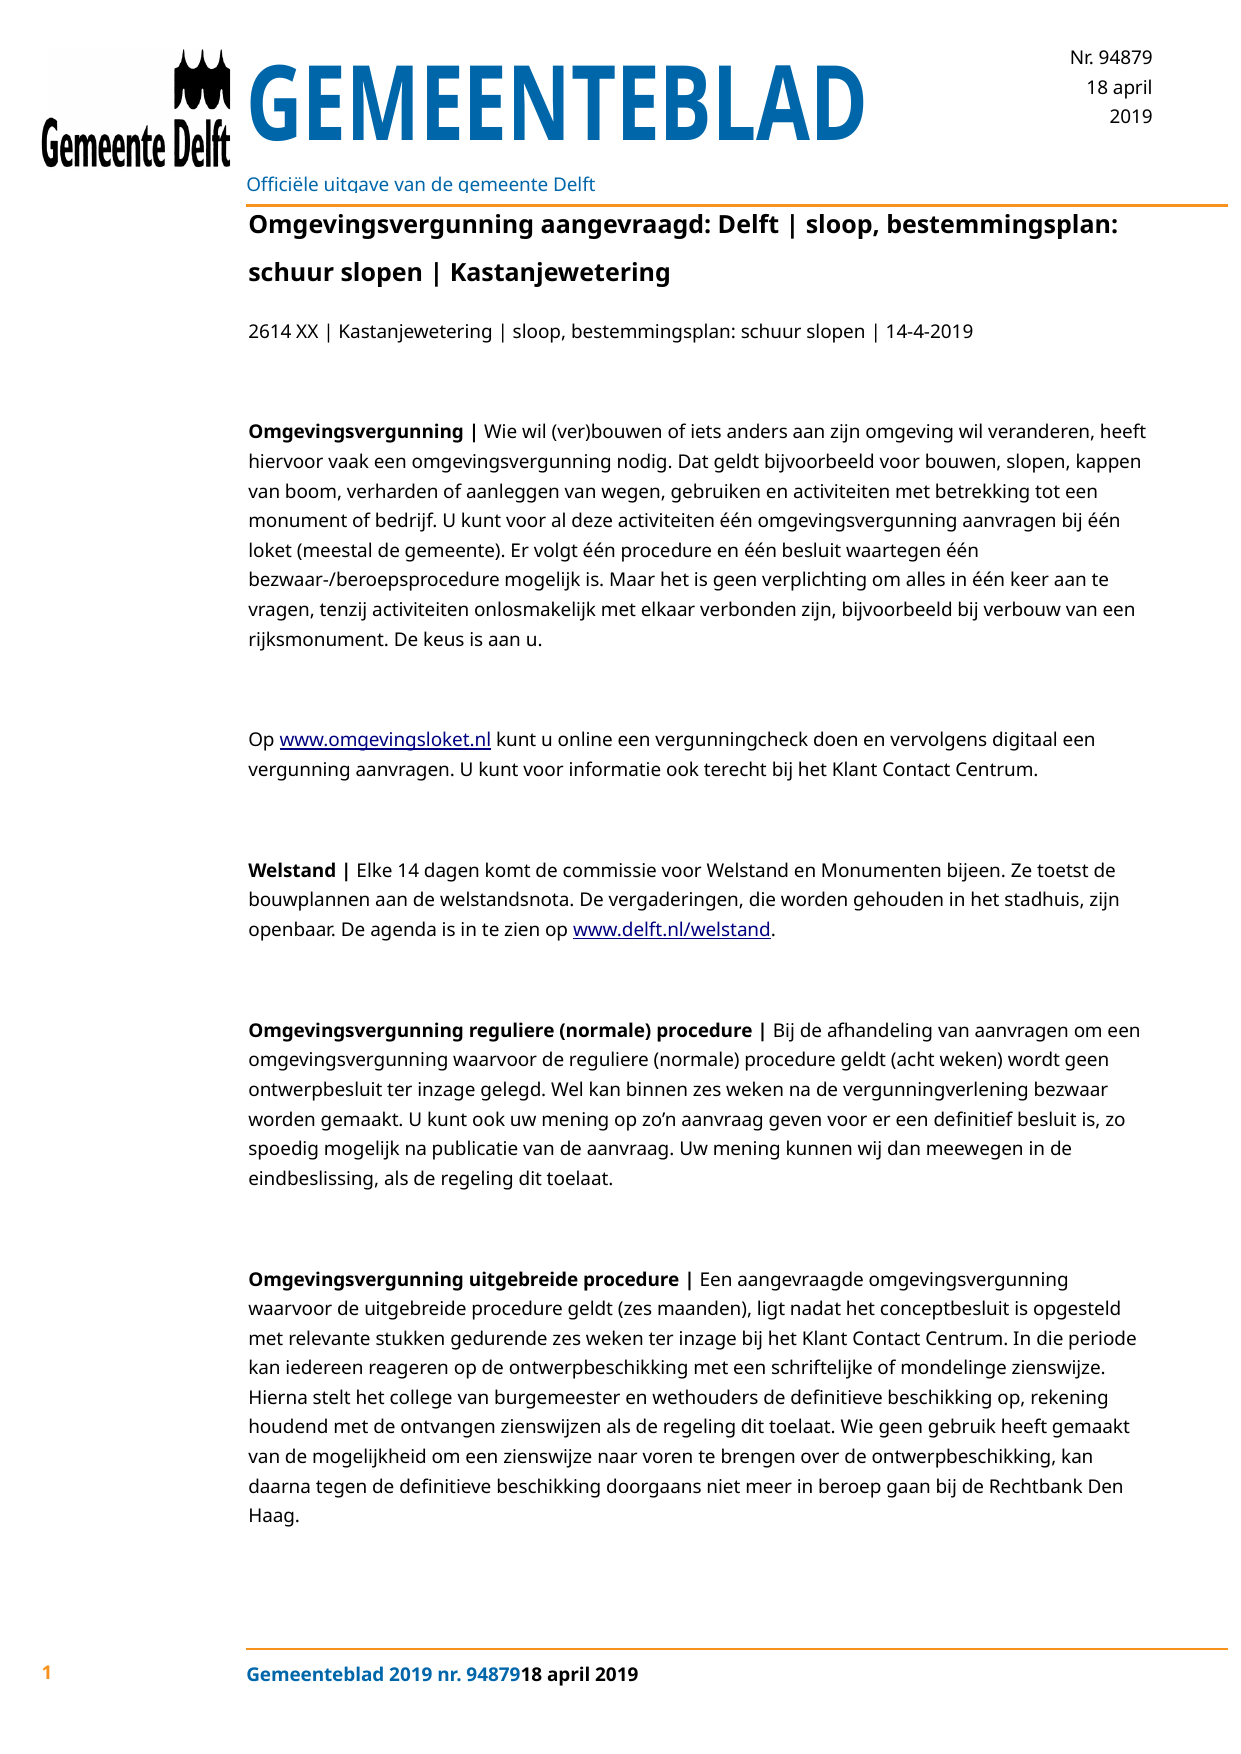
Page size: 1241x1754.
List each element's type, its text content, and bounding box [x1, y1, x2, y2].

text Op www.omgevingsloket.nl kunt u online een vergunningcheck doen en vervolgens digitaal een vergunning aanvragen. U kunt voor informatie ook terecht bij het Klant Contact Centrum. [248, 727, 1152, 782]
text Welstand | Elke 14 dagen komt de commissie voor Welstand en Monumenten bijeen. Ze toetst de bouwplannen aan de welstandsnota. De vergaderingen, die worden gehouden in het stadhuis, zijn openbaar. De agenda is in te zien op www.delft.nl/welstand. [248, 857, 1152, 942]
text Omgevingsvergunning uitgebreide procedure | Een aangevraagde omgevingsvergunning waarvoor de uitgebreide procedure geldt (zes maanden), ligt nadat het conceptbesluit is opgesteld met relevante stukken gedurende zes weken ter inzage bij het Klant Contact Centrum. In die periode kan iedereen reageren op de ontwerpbeschikking met een schriftelijke of mondelinge zienswijze. Hierna stelt het college van burgemeester en wethouders de definitieve beschikking op, rekening houdend met de ontvangen zienswijzen als de regeling dit toelaat. Wie geen gebruik heeft gemaakt van de mogelijkheid om een zienswijze naar voren te brengen over de ontwerpbeschikking, kan daarna tegen de definitieve beschikking doorgaans niet meer in beroep gaan bij de Rechtbank Den Haag. [248, 1266, 1152, 1528]
text Omgevingsvergunning reguliere (normale) procedure | Bij de afhandeling van aanvragen om een omgevingsvergunning waarvoor de reguliere (normale) procedure geldt (acht weken) wordt geen ontwerpbesluit ter inzage gelegd. Wel kan binnen zes weken na de vergunningverlening bezwaar worden gemaakt. U kunt ook uw mening op zo’n aanvraag geven voor er een definitief besluit is, zo spoedig mogelijk na publicatie van de aanvraag. Uw mening kunnen wij dan meewegen in de eindbeslissing, als de regeling dit toelaat. [248, 1017, 1152, 1191]
text 2614 XX | Kastanjewetering | sloop, bestemmingsplan: schuur slopen | 14-4-2019 [248, 318, 1152, 344]
text Omgevingsvergunning | Wie wil (ver)bouwen of iets anders aan zijn omgeving wil veranderen, heeft hiervoor vaak een omgevingsvergunning nodig. Dat geldt bijvoorbeeld voor bouwen, slopen, kappen van boom, verharden of aanleggen van wegen, gebruiken en activiteiten met betrekking tot een monument of bedrijf. U kunt voor al deze activiteiten één omgevingsvergunning aanvragen bij één loket (meestal de gemeente). Er volgt één procedure en één besluit waartegen één bezwaar-/beroepsprocedure mogelijk is. Maar het is geen verplichting om alles in één keer aan te vragen, tenzij activiteiten onlosmakelijk met elkaar verbonden zijn, bijvoorbeeld bij verbouw van een rijksmonument. De keus is aan u. [248, 419, 1152, 652]
picture [41, 47, 231, 172]
text Omgevingsvergunning aangevraagd: Delft | sloop, bestemmingsplan: schuur slopen | Kastanjewetering [248, 207, 1152, 288]
